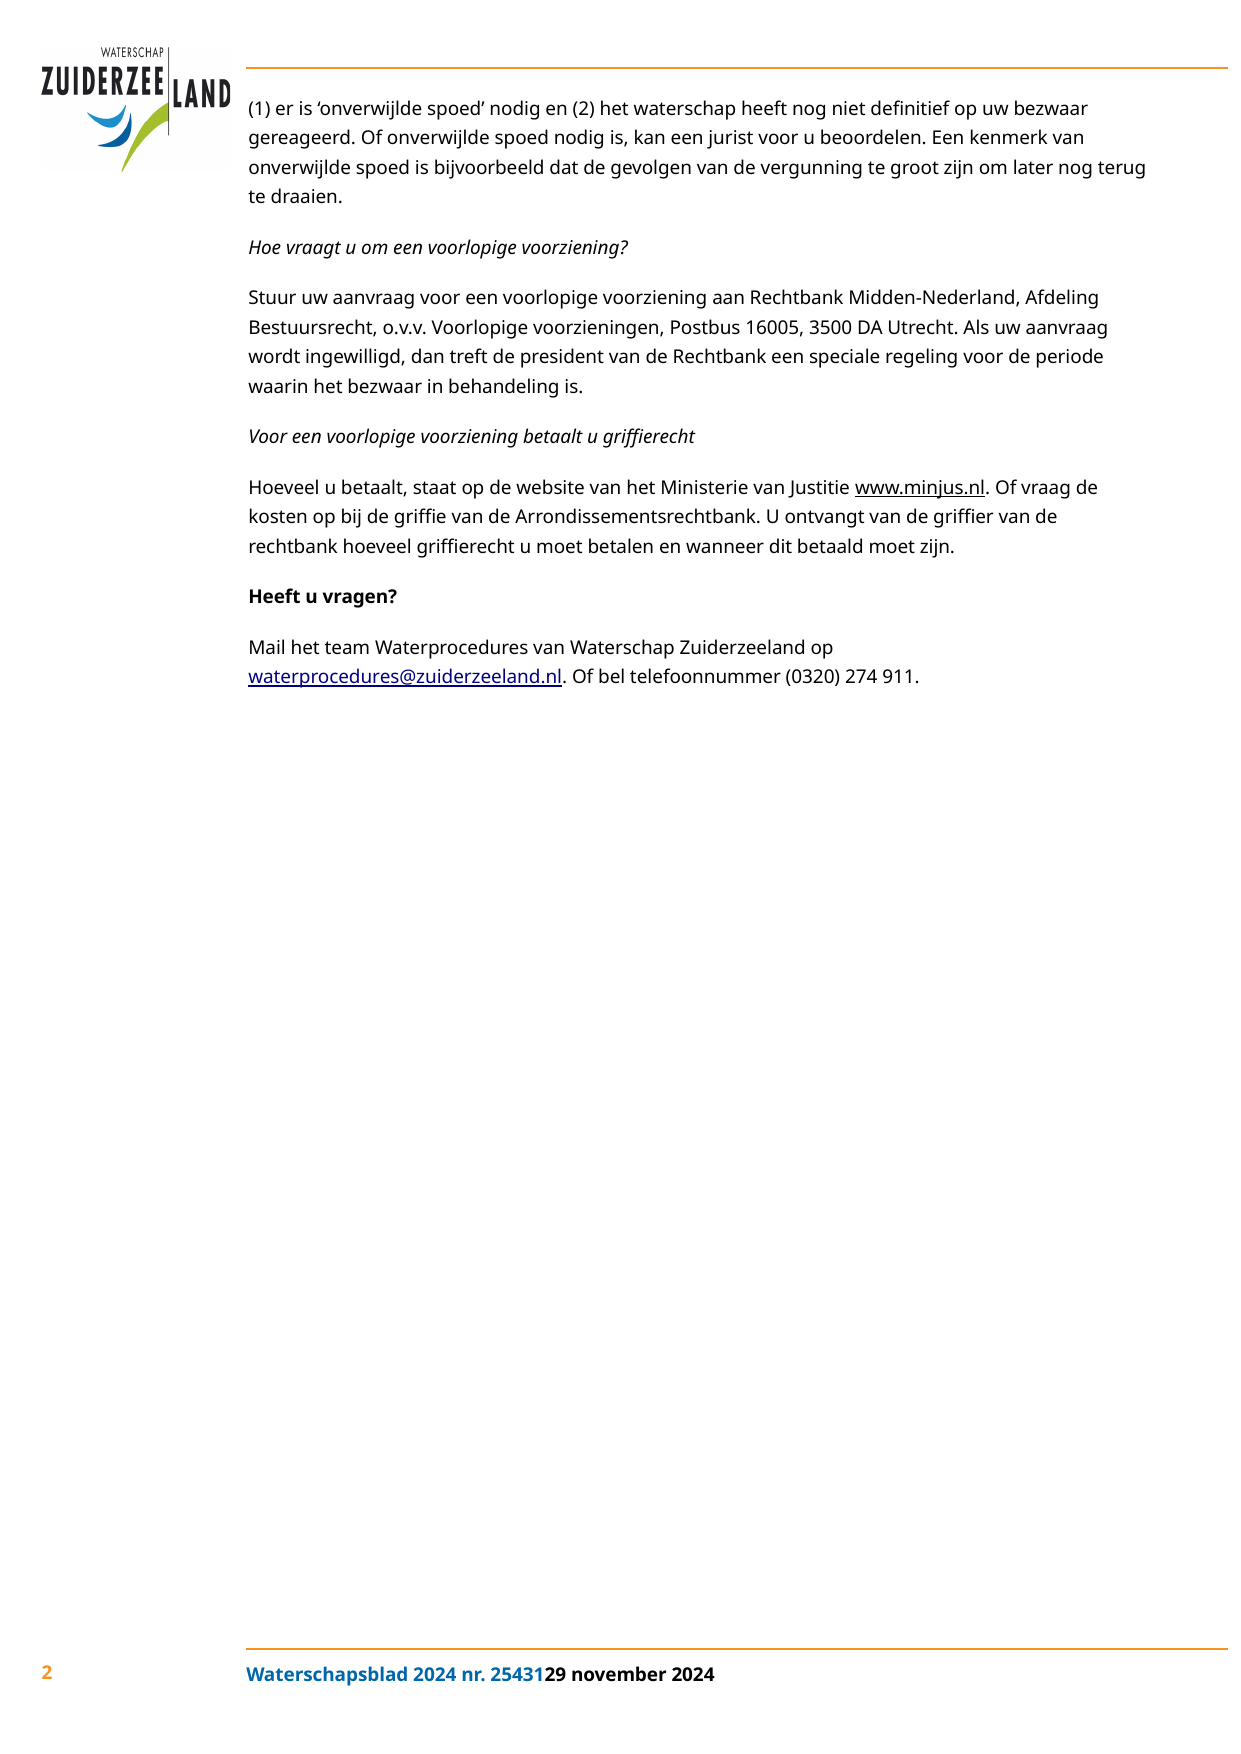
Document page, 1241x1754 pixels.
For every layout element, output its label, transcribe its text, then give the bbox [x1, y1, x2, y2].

text Voor een voorlopige voorziening betaalt u griffierecht [248, 423, 1152, 449]
picture [41, 47, 231, 172]
text Mail het team Waterprocedures van Waterschap Zuiderzeeland op waterprocedures@zuiderzeeland.nl. Of bel telefoonnummer (0320) 274 911. [248, 634, 1152, 689]
text Stuur uw aanvraag voor een voorlopige voorziening aan Rechtbank Midden-Nederland, Afdeling Bestuursrecht, o.v.v. Voorlopige voorzieningen, Postbus 16005, 3500 DA Utrecht. Als uw aanvraag wordt ingewilligd, dan treft de president van de Rechtbank een speciale regeling voor de periode waarin het bezwaar in behandeling is. [248, 284, 1152, 399]
text (1) er is ‘onverwijlde spoed’ nodig en (2) het waterschap heeft nog niet definitief op uw bezwaar gereageerd. Of onverwijlde spoed nodig is, kan een jurist voor u beoordelen. Een kenmerk van onverwijlde spoed is bijvoorbeeld dat de gevolgen van de vergunning te groot zijn om later nog terug te draaien. [248, 95, 1152, 209]
text Heeft u vragen? [248, 583, 1152, 609]
text Hoe vraagt u om een voorlopige voorziening? [248, 234, 1152, 260]
text Hoeveel u betaalt, staat op de website van het Ministerie van Justitie www.minjus.nl. Of vraag de kosten op bij de griffie van de Arrondissementsrechtbank. U ontvangt van de griffier van de rechtbank hoeveel griffierecht u moet betalen en wanneer dit betaald moet zijn. [248, 474, 1152, 559]
